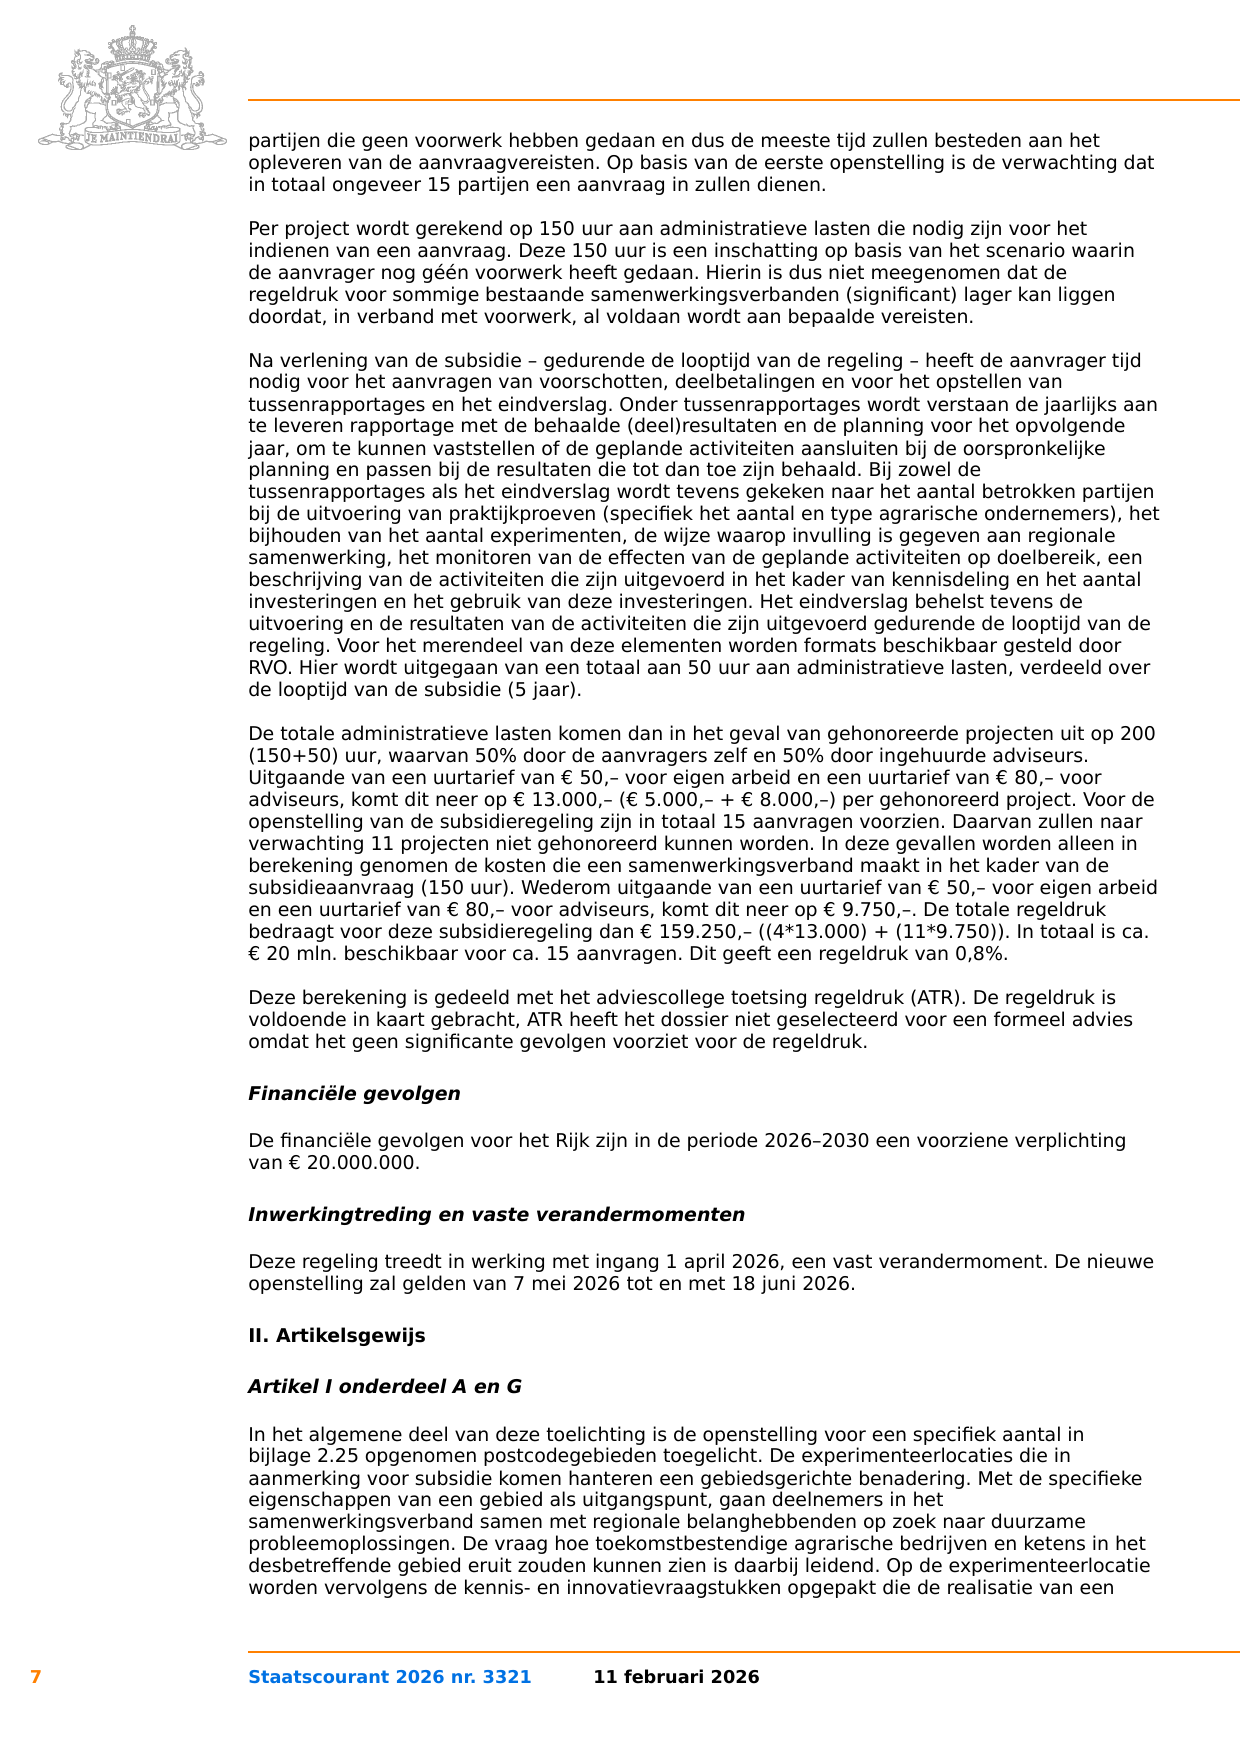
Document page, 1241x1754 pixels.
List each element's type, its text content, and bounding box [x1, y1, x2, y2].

text De financiële gevolgen voor het Rijk zijn in de periode 2026–2030 een voorziene verplichting van € 20.000.000. [248, 1129, 1163, 1173]
subtitle Artikel I onderdeel A en G [248, 1376, 1163, 1398]
text partijen die geen voorwerk hebben gedaan en dus de meeste tijd zullen besteden aan het opleveren van de aanvraagvereisten. Op basis van de eerste openstelling is de verwachting dat in totaal ongeveer 15 partijen een aanvraag in zullen dienen. [248, 130, 1163, 196]
text Per project wordt gerekend op 150 uur aan administratieve lasten die nodig zijn voor het indienen van een aanvraag. Deze 150 uur is een inschatting op basis van het scenario waarin de aanvrager nog géén voorwerk heeft gedaan. Hierin is dus niet meegenomen dat de regeldruk voor sommige bestaande samenwerkingsverbanden (significant) lager kan liggen doordat, in verband met voorwerk, al voldaan wordt aan bepaalde vereisten. [248, 218, 1163, 328]
subtitle Inwerkingtreding en vaste verandermomenten [248, 1203, 1163, 1226]
text Deze berekening is gedeeld met het adviescollege toetsing regeldruk (ATR). De regeldruk is voldoende in kaart gebracht, ATR heeft het dossier niet geselecteerd voor een formeel advies omdat het geen significante gevolgen voorziet voor de regeldruk. [248, 987, 1163, 1053]
text Na verlening van de subsidie – gedurende de looptijd van de regeling – heeft de aanvrager tijd nodig voor het aanvragen van voorschotten, deelbetalingen en voor het opstellen van tussenrapportages en het eindverslag. Onder tussenrapportages wordt verstaan de jaarlijks aan te leveren rapportage met de behaalde (deel)resultaten en de planning voor het opvolgende jaar, om te kunnen vaststellen of de geplande activiteiten aansluiten bij de oorspronkelijke planning en passen bij de resultaten die tot dan toe zijn behaald. Bij zowel de tussenrapportages als het eindverslag wordt tevens gekeken naar het aantal betrokken partijen bij de uitvoering van praktijkproeven (specifiek het aantal en type agrarische ondernemers), het bijhouden van het aantal experimenten, de wijze waarop invulling is gegeven aan regionale samenwerking, het monitoren van de effecten van de geplande activiteiten op doelbereik, een beschrijving van de activiteiten die zijn uitgevoerd in het kader van kennisdeling en het aantal investeringen en het gebruik van deze investeringen. Het eindverslag behelst tevens de uitvoering en de resultaten van de activiteiten die zijn uitgevoerd gedurende de looptijd van de regeling. Voor het merendeel van deze elementen worden formats beschikbaar gesteld door RVO. Hier wordt uitgegaan van een totaal aan 50 uur aan administratieve lasten, verdeeld over de looptijd van de subsidie (5 jaar). [248, 349, 1163, 701]
text Deze regeling treedt in werking met ingang 1 april 2026, een vast verandermoment. De nieuwe openstelling zal gelden van 7 mei 2026 tot en met 18 juni 2026. [248, 1251, 1163, 1294]
subtitle Financiële gevolgen [248, 1083, 1163, 1104]
text De totale administratieve lasten komen dan in het geval van gehonoreerde projecten uit op 200 (150+50) uur, waarvan 50% door de aanvragers zelf en 50% door ingehuurde adviseurs. Uitgaande van een uurtarief van € 50,– voor eigen arbeid en een uurtarief van € 80,– voor adviseurs, komt dit neer op € 13.000,– (€ 5.000,– + € 8.000,–) per gehonoreerd project. Voor de openstelling van de subsidieregeling zijn in totaal 15 aanvragen voorzien. Daarvan zullen naar verwachting 11 projecten niet gehonoreerd kunnen worden. In deze gevallen worden alleen in berekening genomen de kosten die een samenwerkingsverband maakt in het kader van de subsidieaanvraag (150 uur). Wederom uitgaande van een uurtarief van € 50,– voor eigen arbeid en een uurtarief van € 80,– voor adviseurs, komt dit neer op € 9.750,–. De totale regeldruk bedraagt voor deze subsidieregeling dan € 159.250,– ((4*13.000) + (11*9.750)). In totaal is ca. € 20 mln. beschikbaar voor ca. 15 aanvragen. Dit geeft een regeldruk van 0,8%. [248, 723, 1163, 965]
text In het algemene deel van deze toelichting is de openstelling voor een specifiek aantal in bijlage 2.25 opgenomen postcodegebieden toegelicht. De experimenteerlocaties die in aanmerking voor subsidie komen hanteren een gebiedsgerichte benadering. Met de specifieke eigenschappen van een gebied als uitgangspunt, gaan deelnemers in het samenwerkingsverband samen met regionale belanghebbenden op zoek naar duurzame probleemoplossingen. De vraag hoe toekomstbestendige agrarische bedrijven en ketens in het desbetreffende gebied eruit zouden kunnen zien is daarbij leidend. Op de experimenteerlocatie worden vervolgens de kennis- en innovatievraagstukken opgepakt die de realisatie van een [248, 1423, 1163, 1599]
picture [38, 25, 227, 150]
subtitle II. Artikelsgewijs [248, 1324, 1163, 1346]
